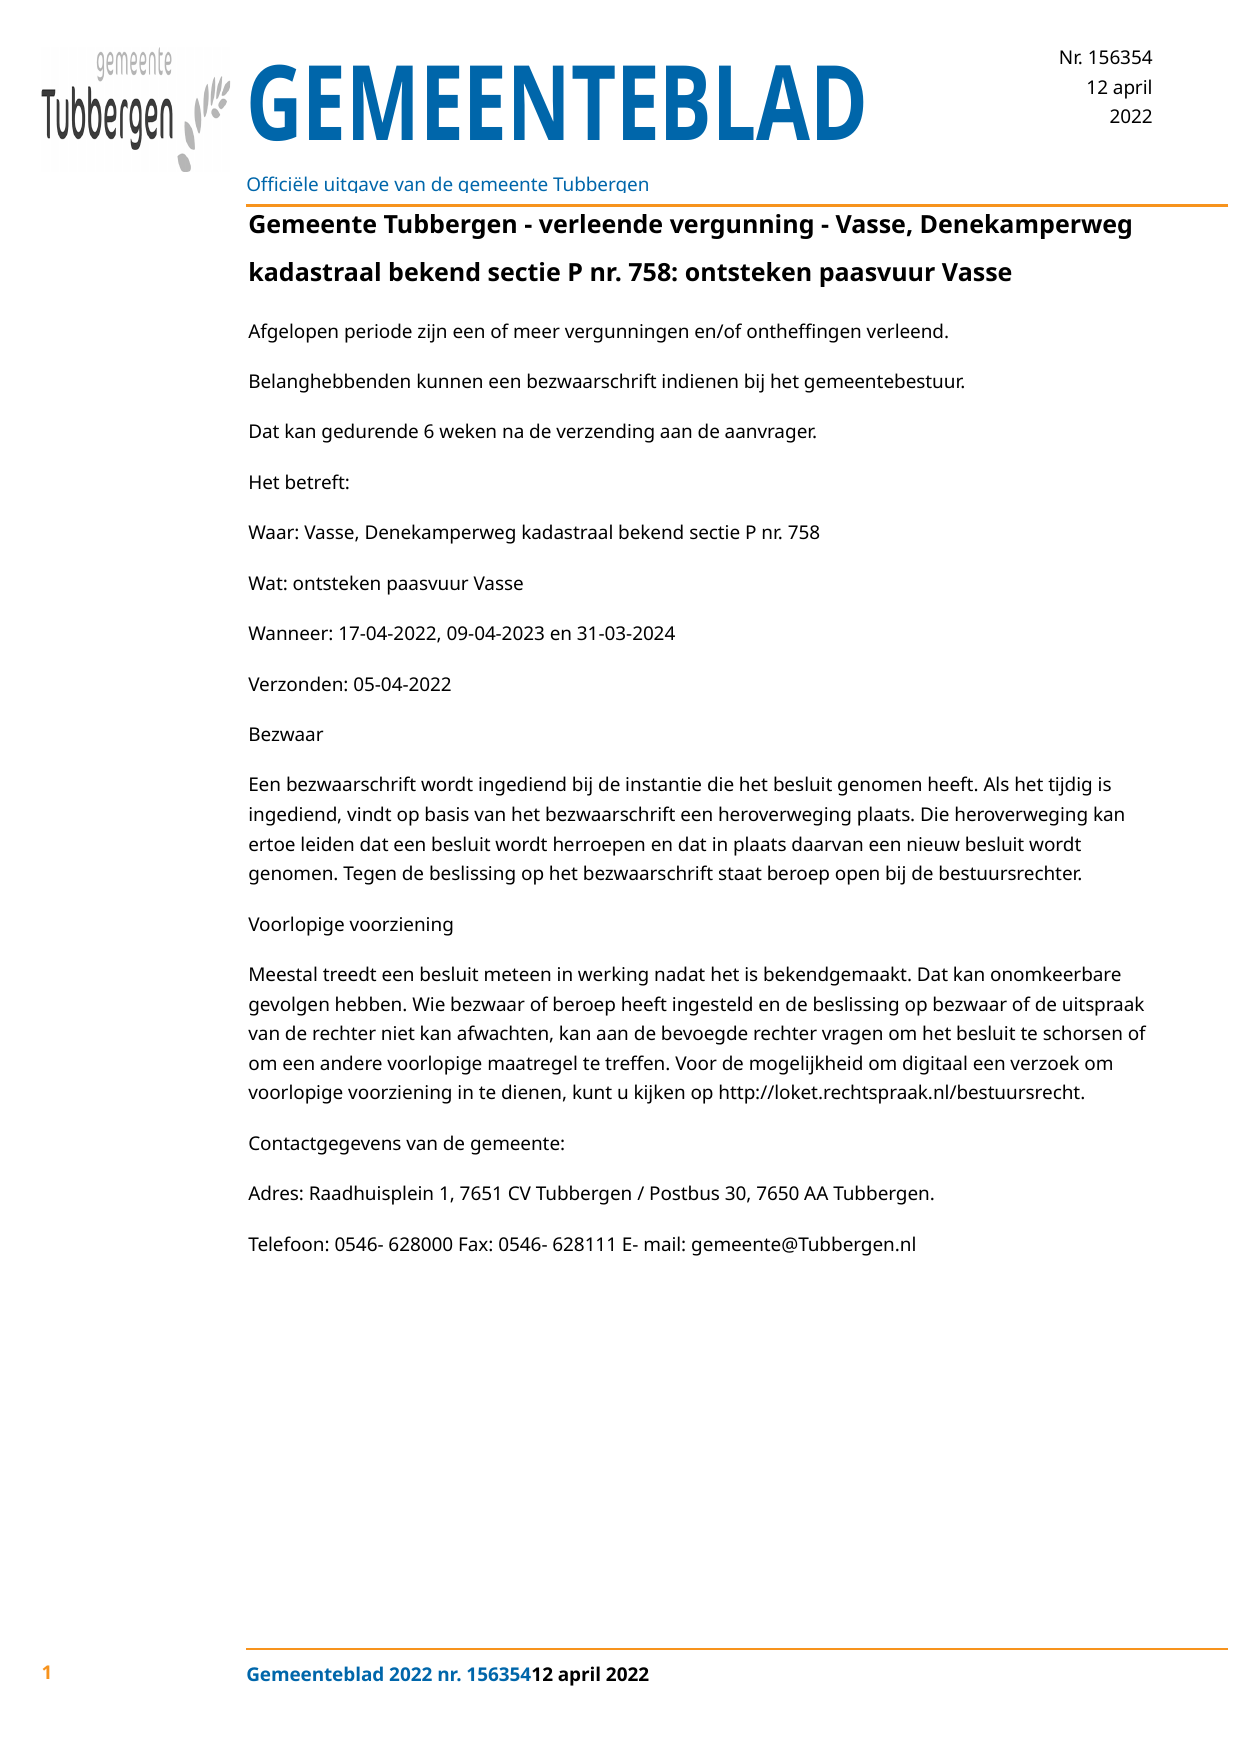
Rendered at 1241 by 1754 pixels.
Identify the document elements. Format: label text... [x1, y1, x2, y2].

text Wanneer: 17-04-2022, 09-04-2023 en 31-03-2024 [248, 620, 1152, 646]
text Belanghebbenden kunnen een bezwaarschrift indienen bij het gemeentebestuur. [248, 368, 1152, 394]
text Verzonden: 05-04-2022 [248, 671, 1152, 697]
text Waar: Vasse, Denekamperweg kadastraal bekend sectie P nr. 758 [248, 519, 1152, 545]
text Meestal treedt een besluit meteen in werking nadat het is bekendgemaakt. Dat kan onomkeerbare gevolgen hebben. Wie bezwaar of beroep heeft ingesteld en de beslissing op bezwaar of de uitspraak van de rechter niet kan afwachten, kan aan de bevoegde rechter vragen om het besluit te schorsen of om een andere voorlopige maatregel te treffen. Voor de mogelijkheid om digitaal een verzoek om voorlopige voorziening in te dienen, kunt u kijken op http://loket.rechtspraak.nl/bestuursrecht. [248, 961, 1152, 1105]
text Contactgegevens van de gemeente: [248, 1130, 1152, 1156]
text Adres: Raadhuisplein 1, 7651 CV Tubbergen / Postbus 30, 7650 AA Tubbergen. [248, 1180, 1152, 1206]
text Een bezwaarschrift wordt ingediend bij de instantie die het besluit genomen heeft. Als het tijdig is ingediend, vindt op basis van het bezwaarschrift een heroverweging plaats. Die heroverweging kan ertoe leiden dat een besluit wordt herroepen en dat in plaats daarvan een nieuw besluit wordt genomen. Tegen de beslissing op het bezwaarschrift staat beroep open bij de bestuursrechter. [248, 772, 1152, 886]
text Afgelopen periode zijn een of meer vergunningen en/of ontheffingen verleend. [248, 318, 1152, 344]
text Gemeente Tubbergen - verleende vergunning - Vasse, Denekamperweg kadastraal bekend sectie P nr. 758: ontsteken paasvuur Vasse [248, 207, 1152, 288]
text Voorlopige voorziening [248, 911, 1152, 937]
picture [41, 47, 231, 172]
text Telefoon: 0546- 628000 Fax: 0546- 628111 E- mail: gemeente@Tubbergen.nl [248, 1231, 1152, 1257]
text Bezwaar [248, 721, 1152, 747]
text Het betreft: [248, 469, 1152, 495]
text Dat kan gedurende 6 weken na de verzending aan de aanvrager. [248, 419, 1152, 444]
text Wat: ontsteken paasvuur Vasse [248, 570, 1152, 596]
